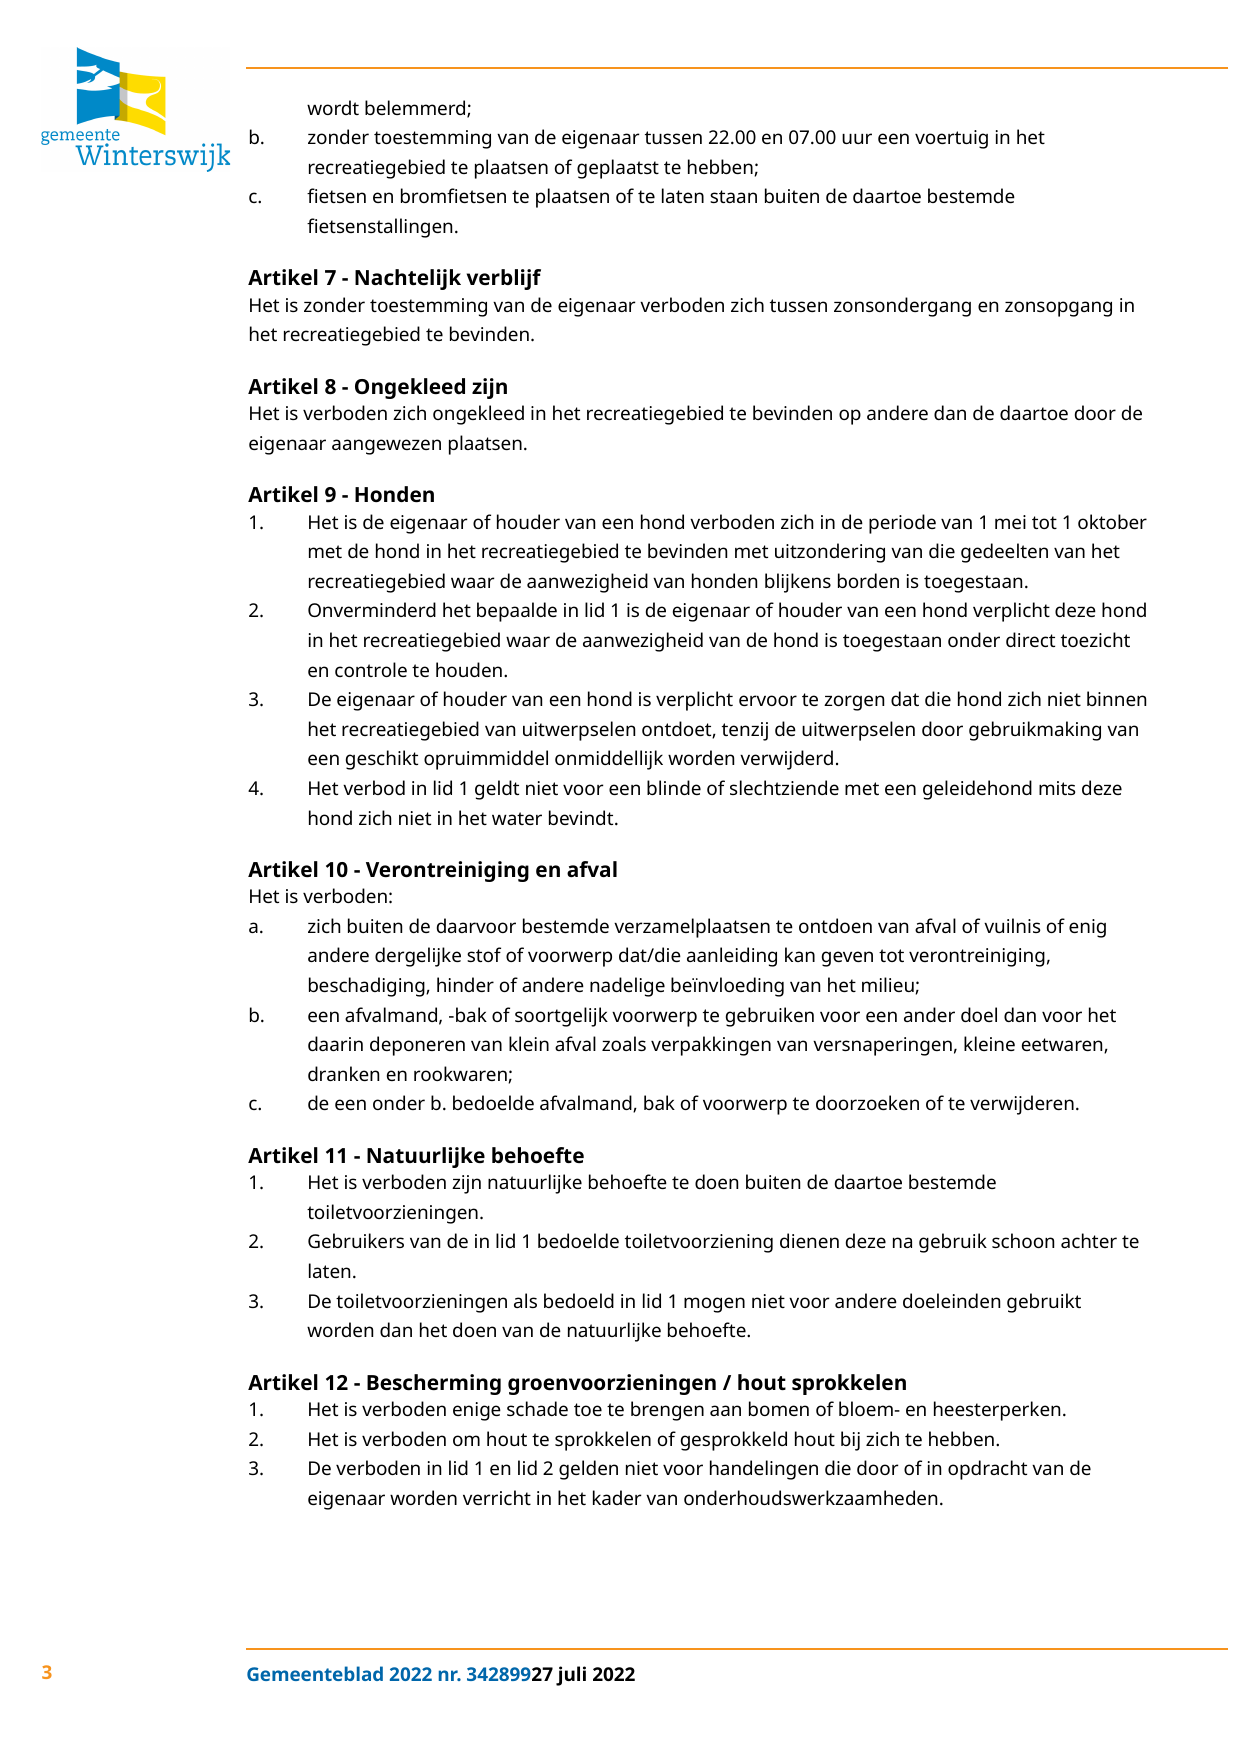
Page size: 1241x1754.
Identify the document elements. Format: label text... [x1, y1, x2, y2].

list wordt belemmerd; [248, 95, 1152, 121]
list zonder toestemming van de eigenaar tussen 22.00 en 07.00 uur een voertuig in het recreatiegebied te plaatsen of geplaatst te hebben; [248, 124, 1152, 180]
list Het is verboden om hout te sprokkelen of gesprokkeld hout bij zich te hebben. [248, 1426, 1152, 1452]
text Het is verboden zich ongekleed in het recreatiegebied te bevinden op andere dan de daartoe door de eigenaar aangewezen plaatsen. [248, 400, 1152, 456]
text Artikel 7 - Nachtelijk verblijf [248, 263, 1152, 292]
list Gebruikers van de in lid 1 bedoelde toiletvoorziening dienen deze na gebruik schoon achter te laten. [248, 1229, 1152, 1284]
list een afvalmand, -bak of soortgelijk voorwerp te gebruiken voor een ander doel dan voor het daarin deponeren van klein afval zoals verpakkingen van versnaperingen, kleine eetwaren, dranken en rookwaren; [248, 1002, 1152, 1087]
list Het verbod in lid 1 geldt niet voor een blinde of slechtziende met een geleidehond mits deze hond zich niet in het water bevindt. [248, 775, 1152, 830]
list Het is verboden enige schade toe te brengen aan bomen of bloem- en heesterperken. [248, 1396, 1152, 1422]
picture [41, 47, 231, 172]
list De verboden in lid 1 en lid 2 gelden niet voor handelingen die door of in opdracht van de eigenaar worden verricht in het kader van onderhoudswerkzaamheden. [248, 1455, 1152, 1511]
text Artikel 8 - Ongekleed zijn [248, 372, 1152, 400]
text Artikel 9 - Honden [248, 480, 1152, 509]
list fietsen en bromfietsen te plaatsen of te laten staan buiten de daartoe bestemde fietsenstallingen. [248, 183, 1152, 239]
text Artikel 12 - Bescherming groenvoorzieningen / hout sprokkelen [248, 1368, 1152, 1396]
list zich buiten de daarvoor bestemde verzamelplaatsen te ontdoen van afval of vuilnis of enig andere dergelijke stof of voorwerp dat/die aanleiding kan geven tot verontreiniging, beschadiging, hinder of andere nadelige beïnvloeding van het milieu; [248, 913, 1152, 998]
text Artikel 11 - Natuurlijke behoefte [248, 1141, 1152, 1169]
picture [225, 153, 231, 162]
list Onverminderd het bepaalde in lid 1 is de eigenaar of houder van een hond verplicht deze hond in het recreatiegebied waar de aanwezigheid van de hond is toegestaan onder direct toezicht en controle te houden. [248, 598, 1152, 682]
text Artikel 10 - Verontreiniging en afval [248, 855, 1152, 883]
list De eigenaar of houder van een hond is verplicht ervoor te zorgen dat die hond zich niet binnen het recreatiegebied van uitwerpselen ontdoet, tenzij de uitwerpselen door gebruikmaking van een geschikt opruimmiddel onmiddellijk worden verwijderd. [248, 686, 1152, 771]
list de een onder b. bedoelde afvalmand, bak of voorwerp te doorzoeken of te verwijderen. [248, 1091, 1152, 1116]
list Het is verboden zijn natuurlijke behoefte te doen buiten de daartoe bestemde toiletvoorzieningen. [248, 1169, 1152, 1225]
list De toiletvoorzieningen als bedoeld in lid 1 mogen niet voor andere doeleinden gebruikt worden dan het doen van de natuurlijke behoefte. [248, 1288, 1152, 1343]
text Het is verboden: [248, 883, 1152, 909]
text Het is zonder toestemming van de eigenaar verboden zich tussen zonsondergang en zonsopgang in het recreatiegebied te bevinden. [248, 292, 1152, 347]
list Het is de eigenaar of houder van een hond verboden zich in de periode van 1 mei tot 1 oktober met de hond in het recreatiegebied te bevinden met uitzondering van die gedeelten van het recreatiegebied waar de aanwezigheid van honden blijkens borden is toegestaan. [248, 509, 1152, 594]
